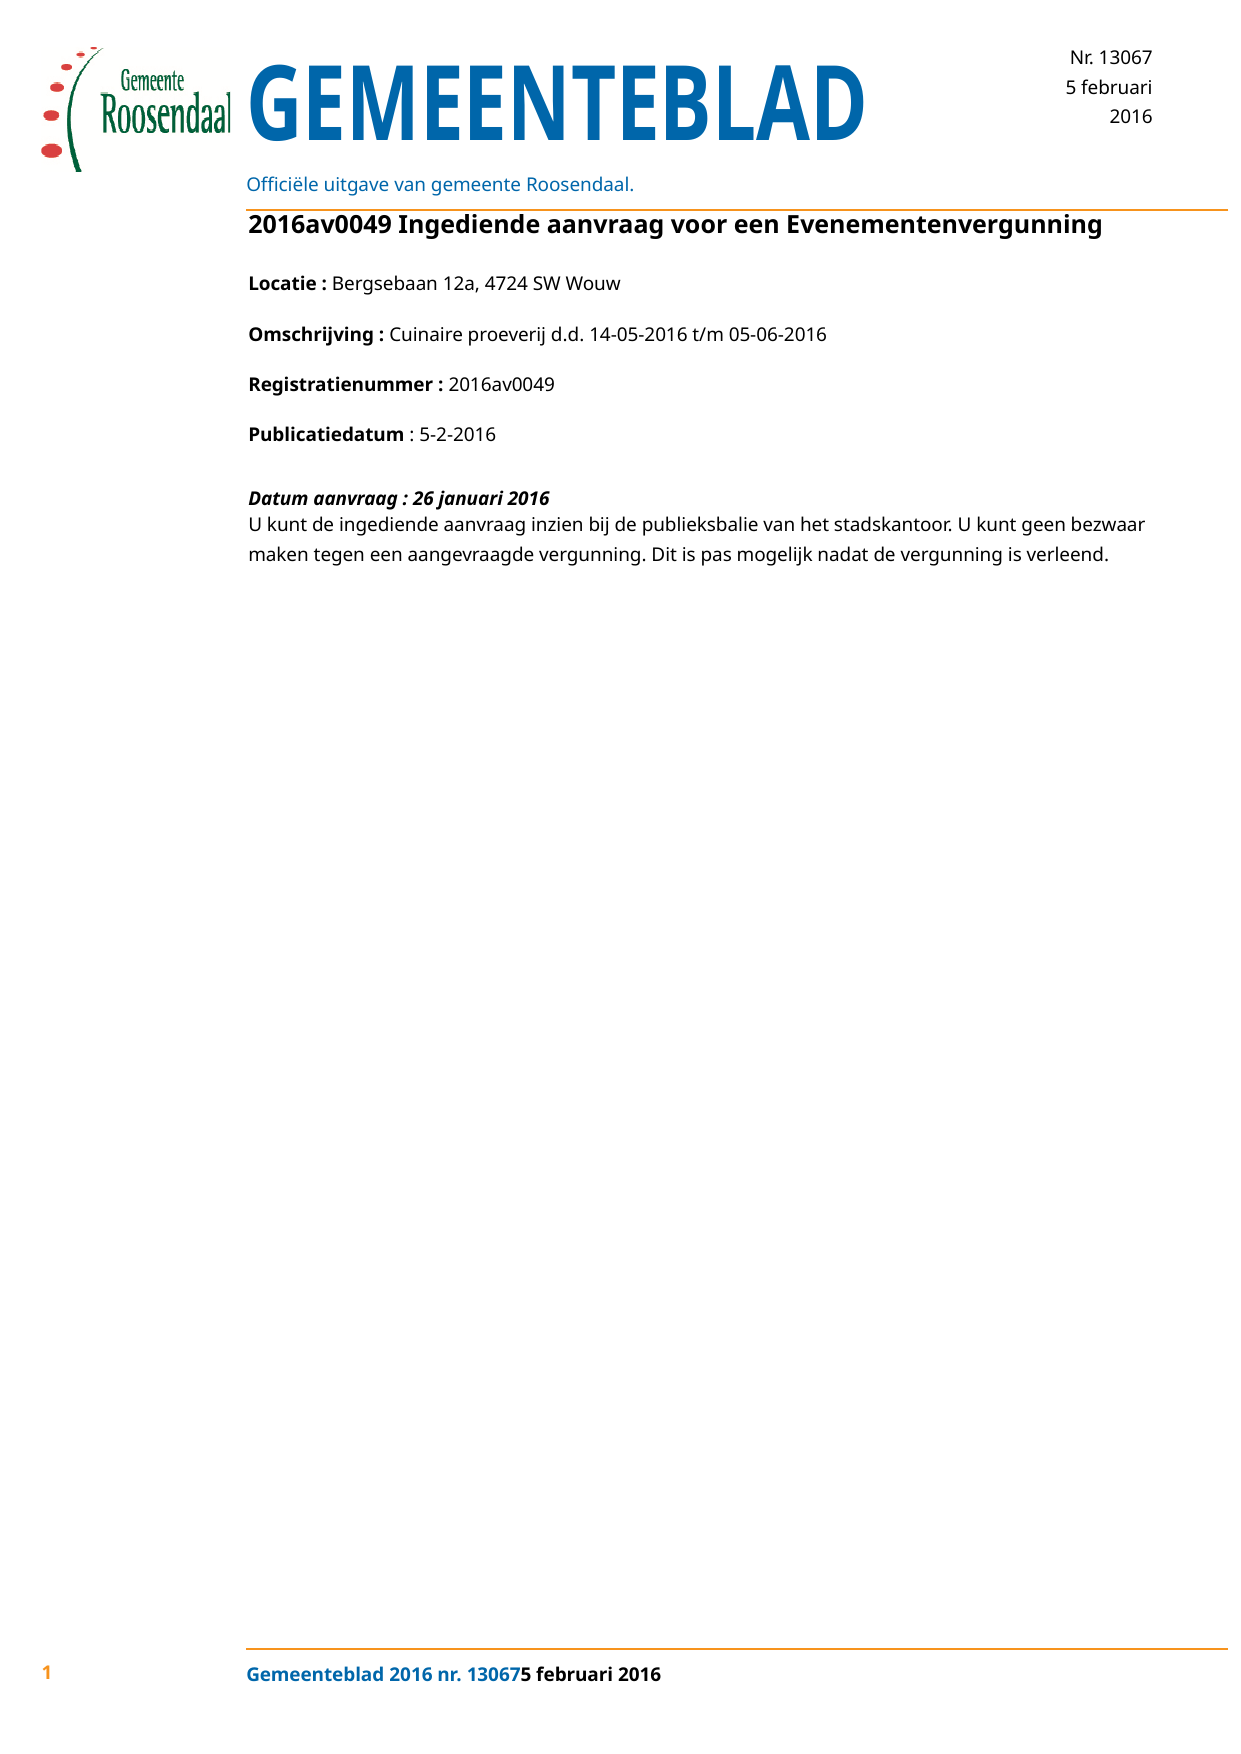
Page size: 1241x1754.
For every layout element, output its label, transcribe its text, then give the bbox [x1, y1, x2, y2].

text Locatie : Bergsebaan 12a, 4724 SW Wouw [248, 270, 1152, 296]
picture [41, 47, 231, 172]
text Datum aanvraag : 26 januari 2016 [248, 486, 1152, 511]
text Publicatiedatum : 5-2-2016 [248, 422, 1152, 447]
text Registratienummer : 2016av0049 [248, 371, 1152, 397]
text Omschrijving : Cuinaire proeverij d.d. 14-05-2016 t/m 05-06-2016 [248, 321, 1152, 346]
text 2016av0049 Ingediende aanvraag voor een Evenementenvergunning [248, 211, 1152, 241]
text U kunt de ingediende aanvraag inzien bij de publieksbalie van het stadskantoor. U kunt geen bezwaar maken tegen een aangevraagde vergunning. Dit is pas mogelijk nadat de vergunning is verleend. [248, 511, 1152, 567]
